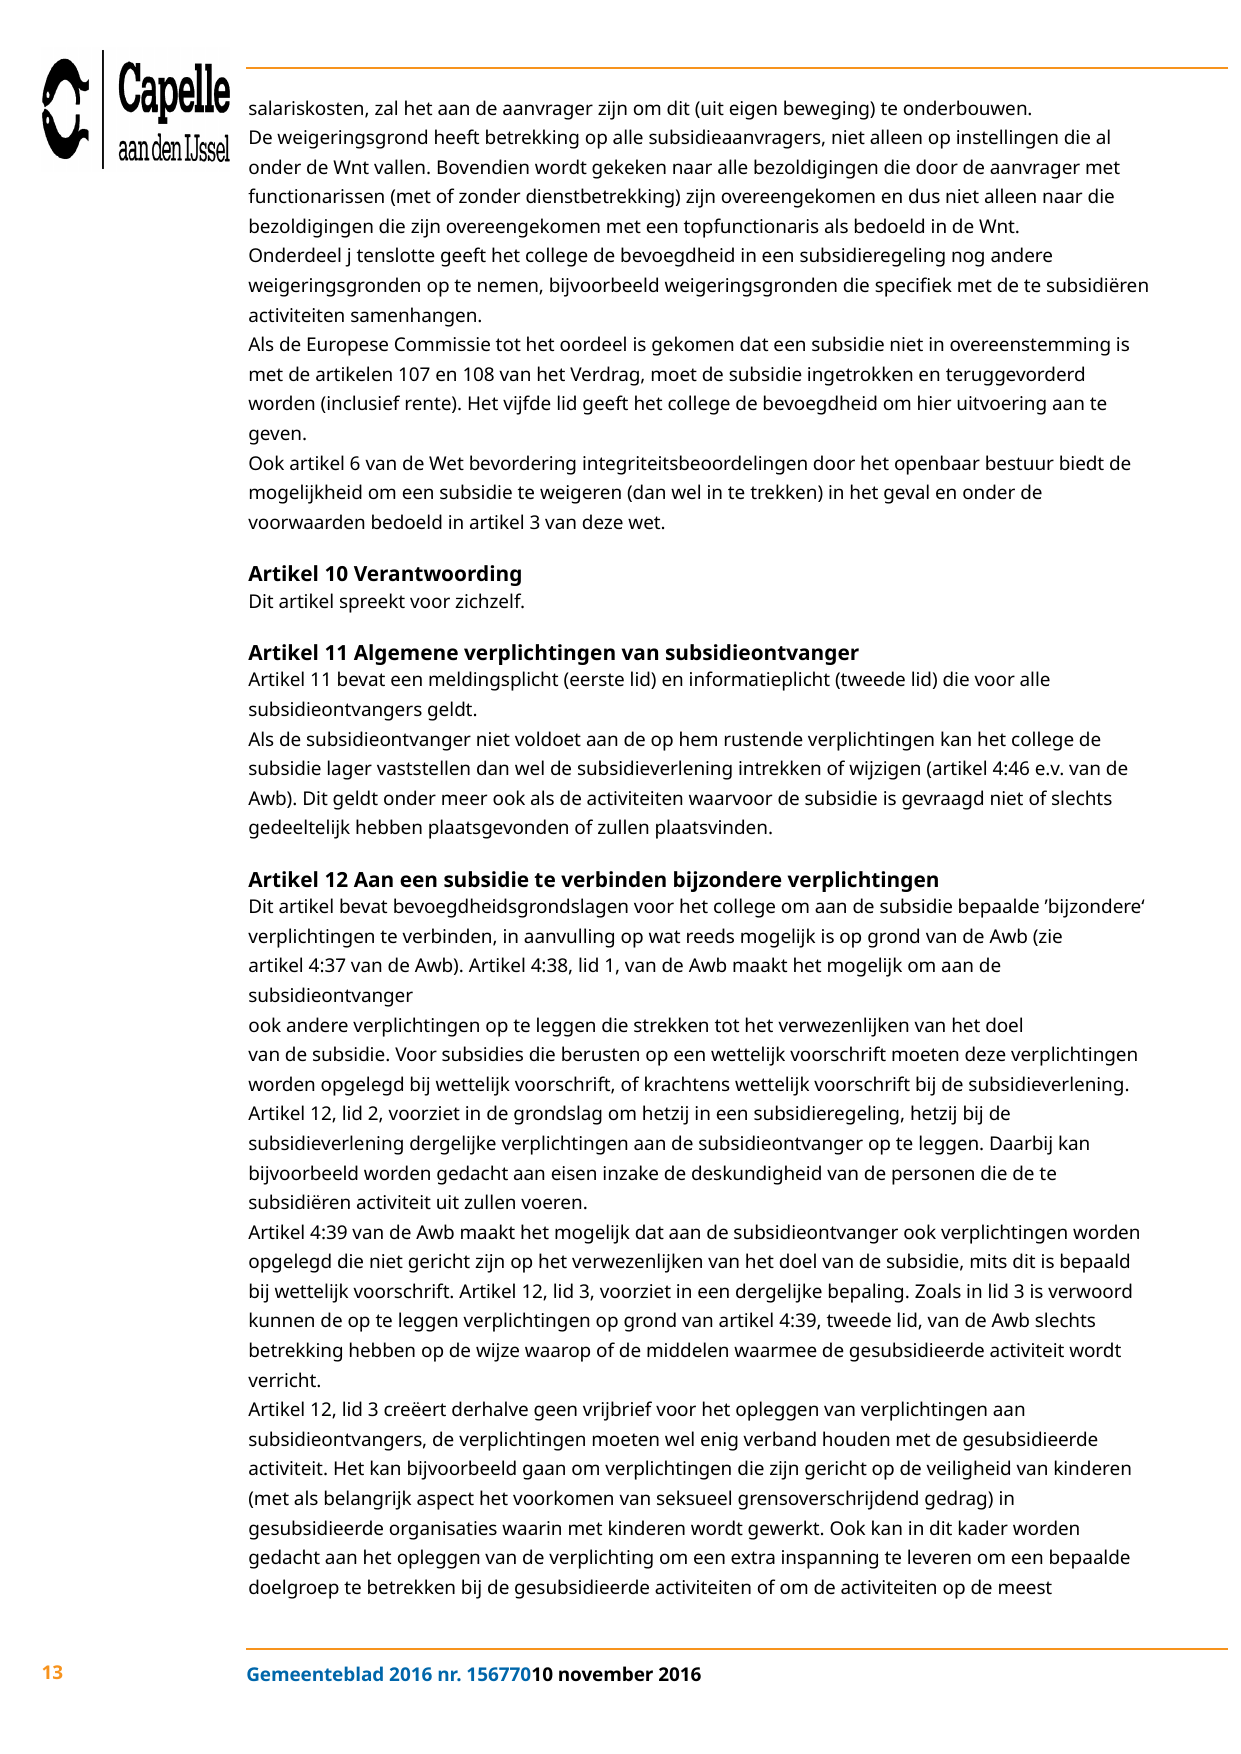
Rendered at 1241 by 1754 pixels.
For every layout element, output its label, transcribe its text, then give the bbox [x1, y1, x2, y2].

text Artikel 10 Verantwoording [248, 559, 1152, 588]
text ook andere verplichtingen op te leggen die strekken tot het verwezenlijken van het doel [248, 1012, 1152, 1037]
text Artikel 11 bevat een meldingsplicht (eerste lid) en informatieplicht (tweede lid) die voor alle [248, 667, 1152, 692]
text Onderdeel j tenslotte geeft het college de bevoegdheid in een subsidieregeling nog andere [248, 243, 1152, 268]
text activiteit. Het kan bijvoorbeeld gaan om verplichtingen die zijn gericht op de veiligheid van kinderen [248, 1456, 1152, 1481]
text gedacht aan het opleggen van de verplichting om een extra inspanning te leveren om een bepaalde [248, 1544, 1152, 1570]
text Als de Europese Commissie tot het oordeel is gekomen dat een subsidie niet in overeenstemming is [248, 331, 1152, 357]
text onder de Wnt vallen. Bovendien wordt gekeken naar alle bezoldigingen die door de aanvrager met [248, 154, 1152, 180]
text van de subsidie. Voor subsidies die berusten op een wettelijk voorschrift moeten deze verplichtingen [248, 1041, 1152, 1067]
text functionarissen (met of zonder dienstbetrekking) zijn overeengekomen en dus niet alleen naar die [248, 183, 1152, 209]
text worden (inclusief rente). Het vijfde lid geeft het college de bevoegdheid om hier uitvoering aan te [248, 391, 1152, 416]
text (met als belangrijk aspect het voorkomen van seksueel grensoverschrijdend gedrag) in [248, 1485, 1152, 1511]
text betrekking hebben op de wijze waarop of de middelen waarmee de gesubsidieerde activiteit wordt [248, 1337, 1152, 1363]
text worden opgelegd bij wettelijk voorschrift, of krachtens wettelijk voorschrift bij de subsidieverlening. [248, 1071, 1152, 1097]
text artikel 4:37 van de Awb). Artikel 4:38, lid 1, van de Awb maakt het mogelijk om aan de subsidieontvanger [248, 953, 1152, 1008]
text Awb). Dit geldt onder meer ook als de activiteiten waarvoor de subsidie is gevraagd niet of slechts [248, 785, 1152, 811]
text subsidiëren activiteit uit zullen voeren. [248, 1189, 1152, 1215]
text bijvoorbeeld worden gedacht aan eisen inzake de deskundigheid van de personen die de te [248, 1160, 1152, 1185]
text Artikel 12, lid 2, voorziet in de grondslag om hetzij in een subsidieregeling, hetzij bij de [248, 1101, 1152, 1126]
text weigeringsgronden op te nemen, bijvoorbeeld weigeringsgronden die specifiek met de te subsidiëren [248, 272, 1152, 298]
text Artikel 12, lid 3 creëert derhalve geen vrijbrief voor het opleggen van verplichtingen aan [248, 1396, 1152, 1422]
text De weigeringsgrond heeft betrekking op alle subsidieaanvragers, niet alleen op instellingen die al [248, 124, 1152, 150]
text bij wettelijk voorschrift. Artikel 12, lid 3, voorziet in een dergelijke bepaling. Zoals in lid 3 is verwoord [248, 1278, 1152, 1304]
text Artikel 4:39 van de Awb maakt het mogelijk dat aan de subsidieontvanger ook verplichtingen worden [248, 1219, 1152, 1244]
text Artikel 12 Aan een subsidie te verbinden bijzondere verplichtingen [248, 865, 1152, 893]
text mogelijkheid om een subsidie te weigeren (dan wel in te trekken) in het geval en onder de [248, 479, 1152, 505]
text subsidieverlening dergelijke verplichtingen aan de subsidieontvanger op te leggen. Daarbij kan [248, 1130, 1152, 1156]
picture [41, 47, 231, 172]
text activiteiten samenhangen. [248, 302, 1152, 328]
text bezoldigingen die zijn overeengekomen met een topfunctionaris als bedoeld in de Wnt. [248, 213, 1152, 239]
text subsidieontvangers, de verplichtingen moeten wel enig verband houden met de gesubsidieerde [248, 1426, 1152, 1452]
text salariskosten, zal het aan de aanvrager zijn om dit (uit eigen beweging) te onderbouwen. [248, 95, 1152, 121]
text doelgroep te betrekken bij de gesubsidieerde activiteiten of om de activiteiten op de meest [248, 1574, 1152, 1599]
text voorwaarden bedoeld in artikel 3 van deze wet. [248, 509, 1152, 535]
text Ook artikel 6 van de Wet bevordering integriteitsbeoordelingen door het openbaar bestuur biedt de [248, 450, 1152, 476]
text Artikel 11 Algemene verplichtingen van subsidieontvanger [248, 638, 1152, 667]
text Als de subsidieontvanger niet voldoet aan de op hem rustende verplichtingen kan het college de [248, 726, 1152, 752]
text geven. [248, 420, 1152, 446]
text Dit artikel spreekt voor zichzelf. [248, 588, 1152, 613]
text subsidieontvangers geldt. [248, 696, 1152, 722]
text gesubsidieerde organisaties waarin met kinderen wordt gewerkt. Ook kan in dit kader worden [248, 1515, 1152, 1540]
text met de artikelen 107 en 108 van het Verdrag, moet de subsidie ingetrokken en teruggevorderd [248, 361, 1152, 387]
text Dit artikel bevat bevoegdheidsgrondslagen voor het college om aan de subsidie bepaalde ’bijzondere‘ [248, 893, 1152, 919]
text verricht. [248, 1367, 1152, 1392]
text gedeeltelijk hebben plaatsgevonden of zullen plaatsvinden. [248, 814, 1152, 840]
text opgelegd die niet gericht zijn op het verwezenlijken van het doel van de subsidie, mits dit is bepaald [248, 1248, 1152, 1274]
text subsidie lager vaststellen dan wel de subsidieverlening intrekken of wijzigen (artikel 4:46 e.v. van de [248, 755, 1152, 781]
text kunnen de op te leggen verplichtingen op grond van artikel 4:39, tweede lid, van de Awb slechts [248, 1308, 1152, 1333]
text verplichtingen te verbinden, in aanvulling op wat reeds mogelijk is op grond van de Awb (zie [248, 923, 1152, 949]
